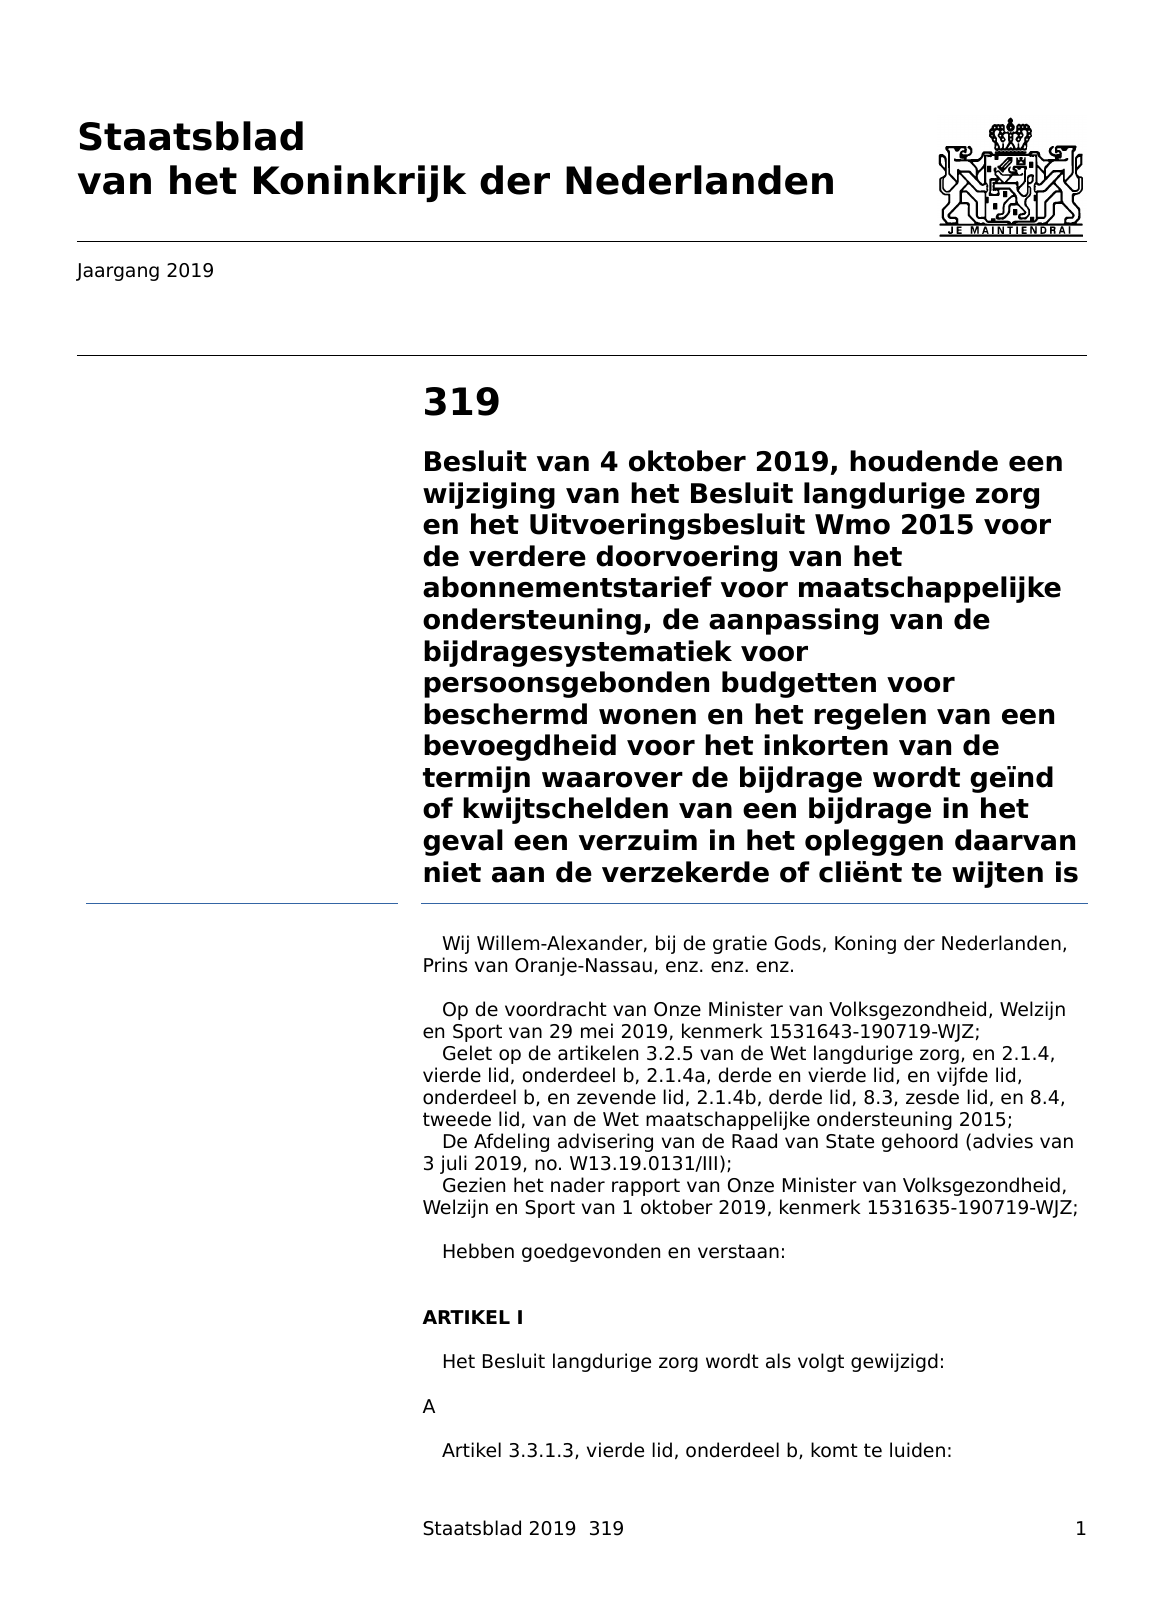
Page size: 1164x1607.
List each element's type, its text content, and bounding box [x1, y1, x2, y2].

text De Afdeling advisering van de Raad van State gehoord (advies van 3 juli 2019, no. W13.19.0131/III); [422, 1131, 1087, 1175]
text Gelet op de artikelen 3.2.5 van de Wet langdurige zorg, en 2.1.4, vierde lid, onderdeel b, 2.1.4a, derde en vierde lid, en vijfde lid, onderdeel b, en zevende lid, 2.1.4b, derde lid, 8.3, zesde lid, en 8.4, tweede lid, van de Wet maatschappelijke ondersteuning 2015; [422, 1043, 1087, 1131]
table_cell Jaargang 2019 [77, 242, 1087, 355]
table_header Staatsblad van het Koninkrijk der Nederlanden [77, 100, 886, 241]
text Wij Willem-Alexander, bij de gratie Gods, Koning der Nederlanden, Prins van Oranje-Nassau, enz. enz. enz. [422, 933, 1087, 977]
table_header [886, 100, 1087, 241]
text A [422, 1396, 1087, 1418]
text Het Besluit langdurige zorg wordt als volgt gewijzigd: [422, 1351, 1087, 1373]
subtitle 319 [422, 381, 1087, 424]
text Hebben goedgevonden en verstaan: [422, 1241, 1087, 1263]
text Besluit van 4 oktober 2019, houdende een wijziging van het Besluit langdurige zorg en het Uitvoeringsbesluit Wmo 2015 voor de verdere doorvoering van het abonnementstarief voor maatschappelijke ondersteuning, de aanpassing van de bijdragesystematiek voor persoonsgebonden budgetten voor beschermd wonen en het regelen van een bevoegdheid voor het inkorten van de termijn waarover de bijdrage wordt geïnd of kwijtschelden van een bijdrage in het geval een verzuim in het opleggen daarvan niet aan de verzekerde of cliënt te wijten is [422, 447, 1087, 888]
text Gezien het nader rapport van Onze Minister van Volksgezondheid, Welzijn en Sport van 1 oktober 2019, kenmerk 1531635-190719-WJZ; [422, 1175, 1087, 1219]
text Op de voordracht van Onze Minister van Volksgezondheid, Welzijn en Sport van 29 mei 2019, kenmerk 1531643-190719-WJZ; [422, 999, 1087, 1043]
picture [936, 115, 1087, 240]
text Artikel 3.3.1.3, vierde lid, onderdeel b, komt te luiden: [422, 1440, 1087, 1462]
subtitle ARTIKEL I [422, 1307, 1087, 1329]
